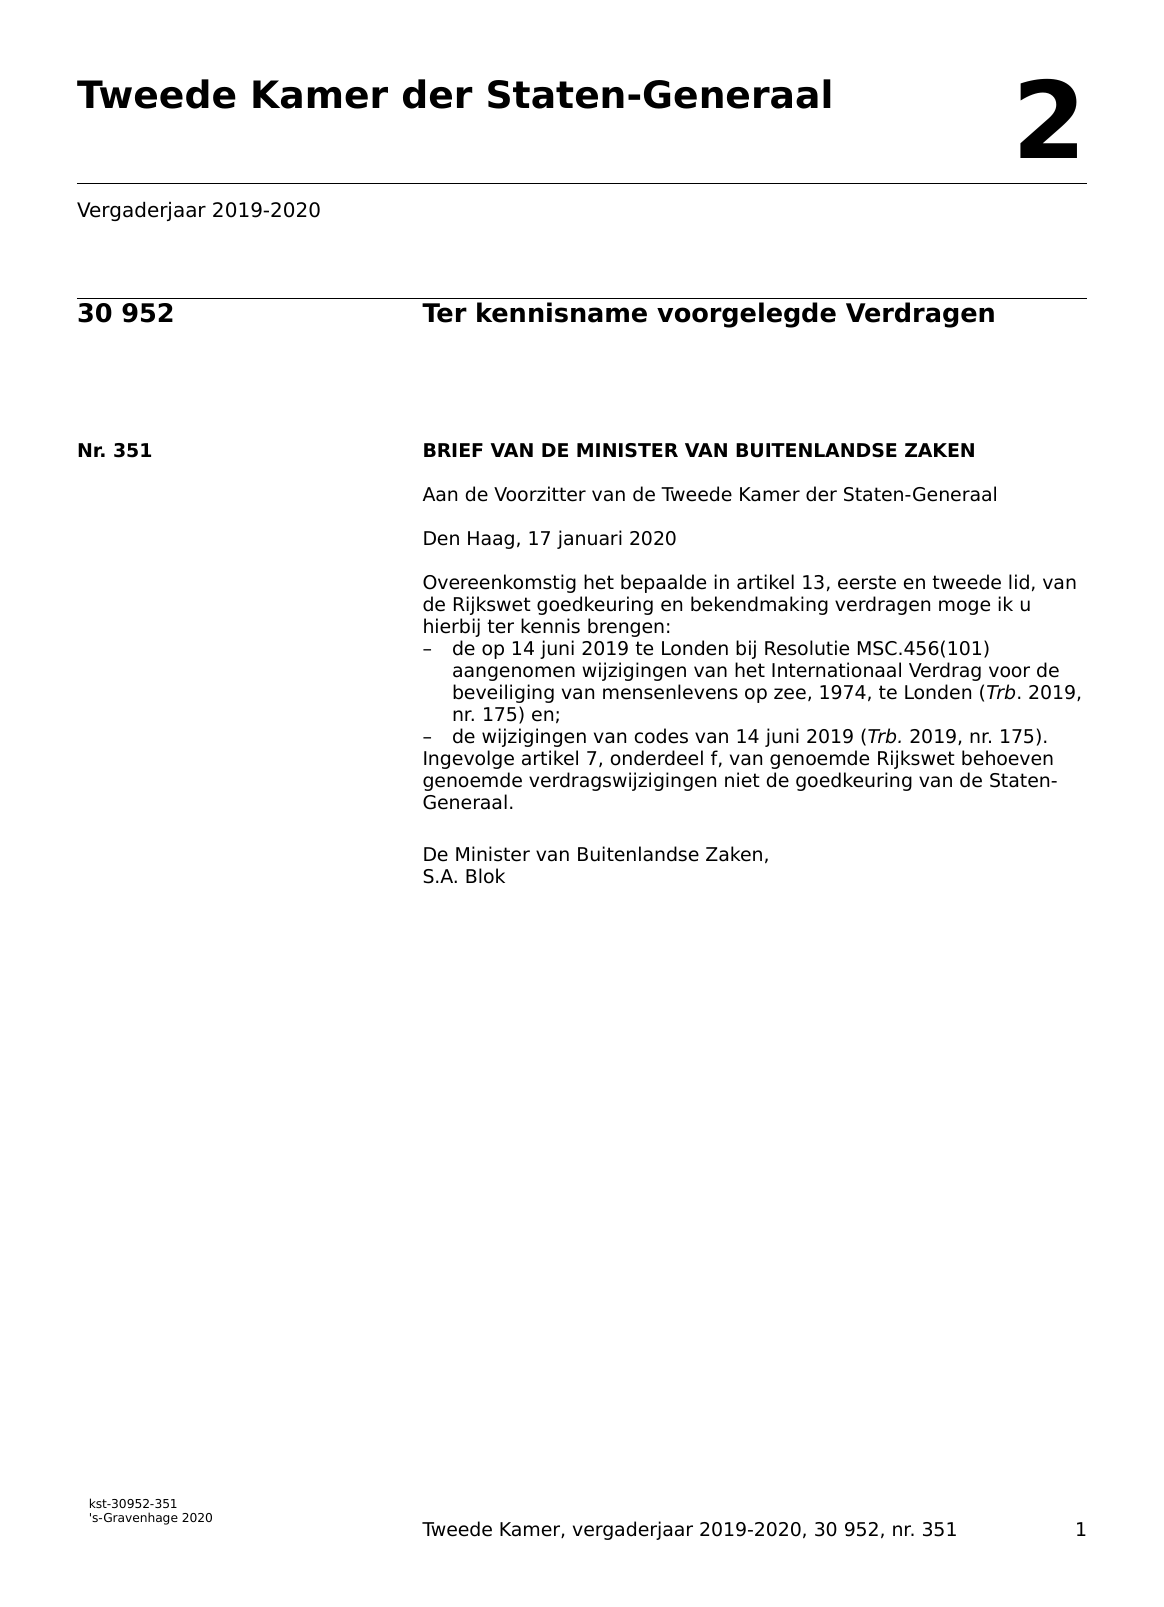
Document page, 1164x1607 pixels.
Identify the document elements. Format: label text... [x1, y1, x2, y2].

text – de op 14 juni 2019 te Londen bij Resolutie MSC.456(101) aangenomen wijzigingen van het Internationaal Verdrag voor de beveiliging van mensenlevens op zee, 1974, te Londen (Trb. 2019, nr. 175) en; [422, 638, 1087, 726]
text kst-30952-351 [88, 1497, 323, 1511]
table_header Tweede Kamer der Staten-Generaal [77, 59, 886, 183]
subtitle 30 952 Ter kennisname voorgelegde Verdragen [77, 299, 1087, 329]
table_cell Vergaderjaar 2019-2020 [77, 184, 1087, 298]
text Overeenkomstig het bepaalde in artikel 13, eerste en tweede lid, van de Rijkswet goedkeuring en bekendmaking verdragen moge ik u hierbij ter kennis brengen: [422, 572, 1087, 638]
table_header 2 [886, 59, 1087, 183]
text De Minister van Buitenlandse Zaken, S.A. Blok [422, 844, 1087, 888]
text Den Haag, 17 januari 2020 [422, 528, 1087, 550]
text 's-Gravenhage 2020 [88, 1511, 323, 1525]
text Aan de Voorzitter van de Tweede Kamer der Staten-Generaal [422, 484, 1087, 506]
text – de wijzigingen van codes van 14 juni 2019 (Trb. 2019, nr. 175). [422, 726, 1087, 748]
text Ingevolge artikel 7, onderdeel f, van genoemde Rijkswet behoeven genoemde verdragswijzigingen niet de goedkeuring van de Staten-Generaal. [422, 748, 1087, 814]
subtitle Nr. 351 BRIEF VAN DE MINISTER VAN BUITENLANDSE ZAKEN [77, 440, 1087, 462]
